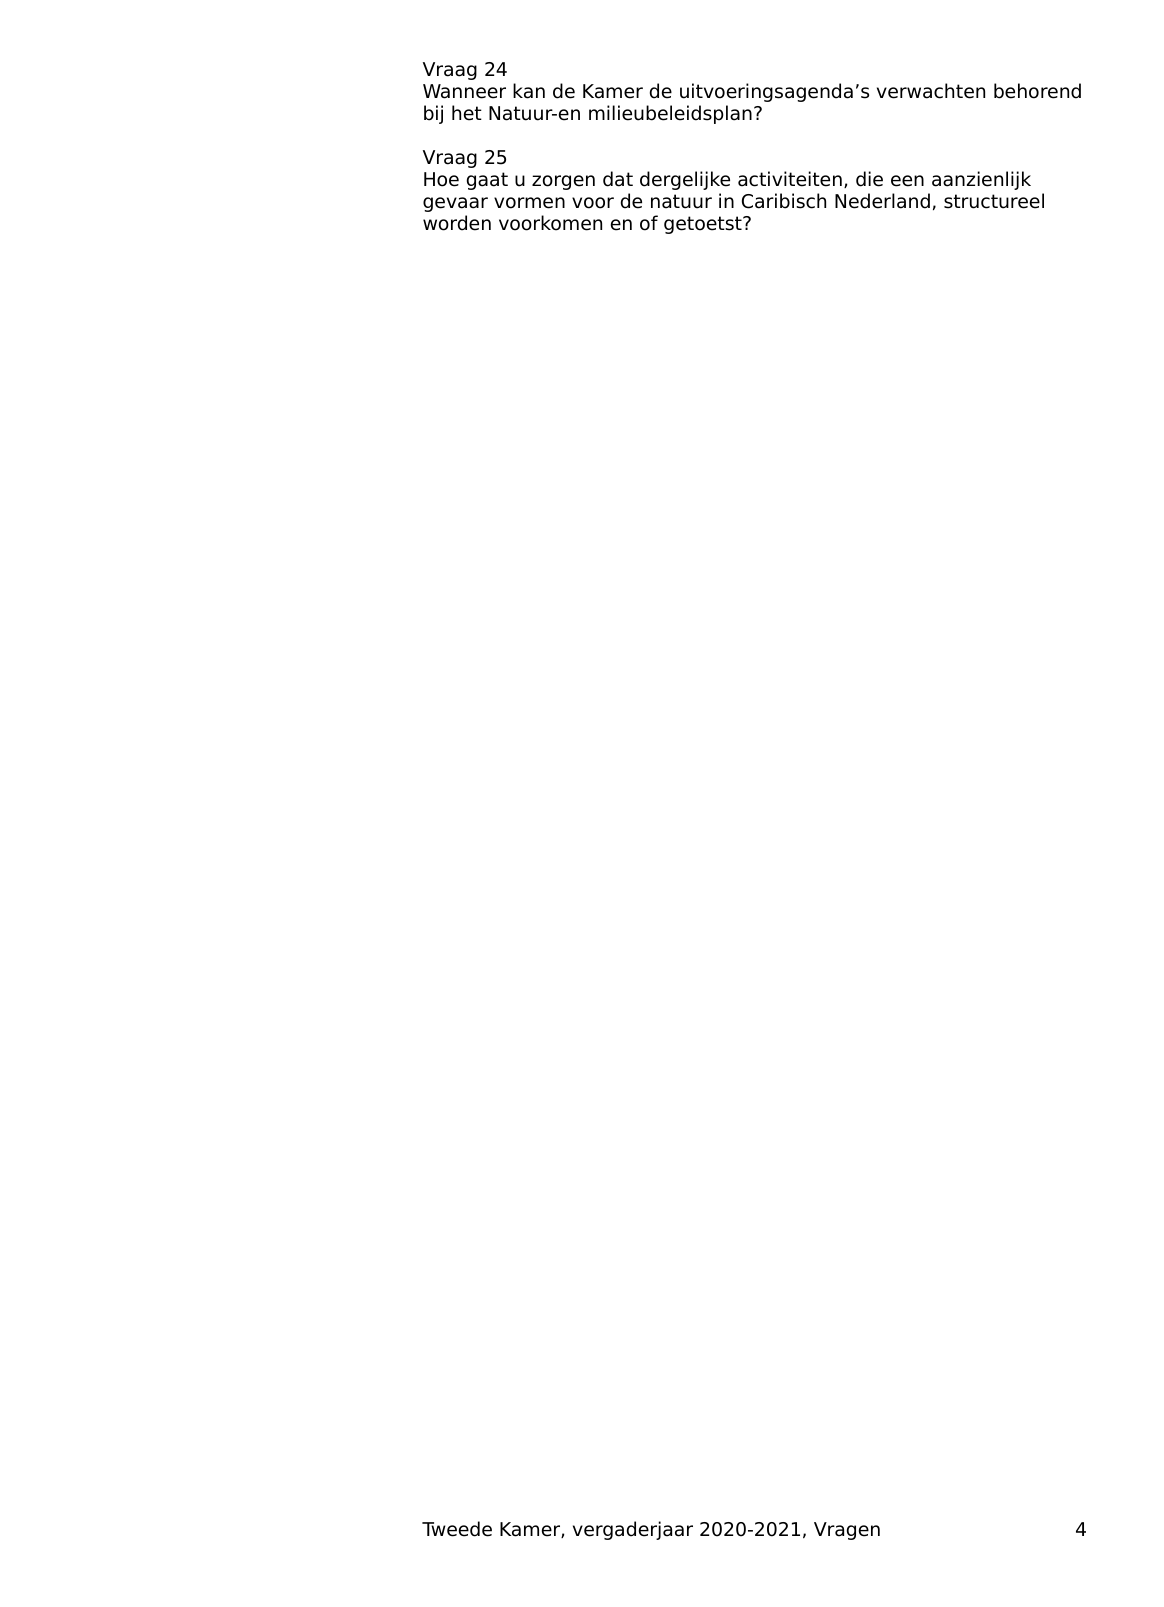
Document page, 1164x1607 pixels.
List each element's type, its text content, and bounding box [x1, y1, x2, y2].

text Vraag 25 [422, 147, 1087, 169]
text Hoe gaat u zorgen dat dergelijke activiteiten, die een aanzienlijk gevaar vormen voor de natuur in Caribisch Nederland, structureel worden voorkomen en of getoetst? [422, 169, 1087, 235]
text Wanneer kan de Kamer de uitvoeringsagenda’s verwachten behorend bij het Natuur-en milieubeleidsplan? [422, 81, 1087, 125]
text Vraag 24 [422, 59, 1087, 81]
